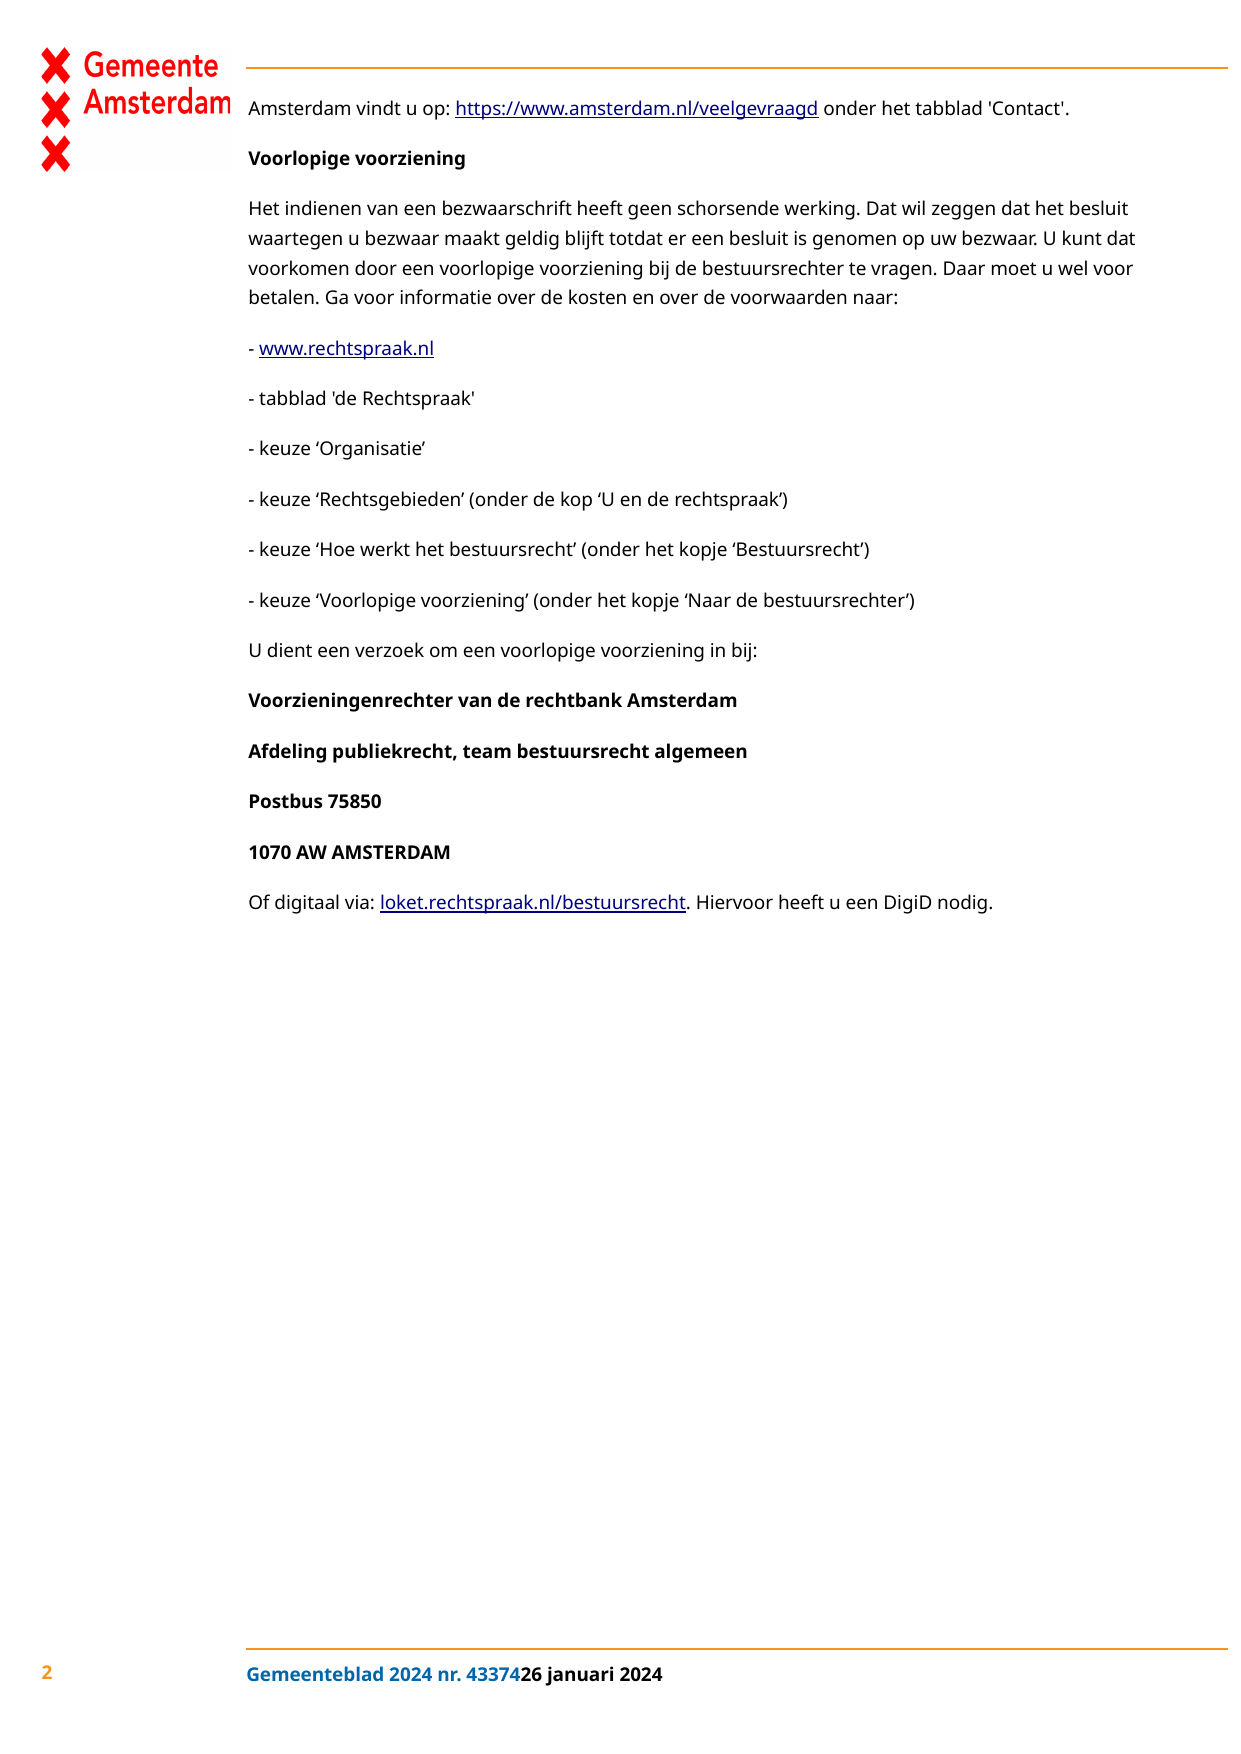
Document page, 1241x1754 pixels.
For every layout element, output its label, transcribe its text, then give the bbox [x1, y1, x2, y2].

picture [41, 47, 231, 172]
text - keuze ‘Rechtsgebieden’ (onder de kop ‘U en de rechtspraak’) [248, 486, 1152, 512]
text Afdeling publiekrecht, team bestuursrecht algemeen [248, 738, 1152, 764]
text U dient een verzoek om een voorlopige voorziening in bij: [248, 637, 1152, 663]
text Of digitaal via: loket.rechtspraak.nl/bestuursrecht. Hiervoor heeft u een DigiD nodig. [248, 889, 1152, 915]
text - keuze ‘Hoe werkt het bestuursrecht’ (onder het kopje ‘Bestuursrecht’) [248, 536, 1152, 562]
text Postbus 75850 [248, 788, 1152, 814]
text - www.rechtspraak.nl [248, 335, 1152, 361]
text - tabblad 'de Rechtspraak' [248, 385, 1152, 411]
text - keuze ‘Organisatie’ [248, 436, 1152, 461]
text - keuze ‘Voorlopige voorziening’ (onder het kopje ‘Naar de bestuursrechter’) [248, 587, 1152, 613]
text Amsterdam vindt u op: https://www.amsterdam.nl/veelgevraagd onder het tabblad 'Contact'. [248, 95, 1152, 121]
text Voorlopige voorziening [248, 145, 1152, 171]
text 1070 AW AMSTERDAM [248, 839, 1152, 865]
text Voorzieningenrechter van de rechtbank Amsterdam [248, 688, 1152, 713]
text Het indienen van een bezwaarschrift heeft geen schorsende werking. Dat wil zeggen dat het besluit waartegen u bezwaar maakt geldig blijft totdat er een besluit is genomen op uw bezwaar. U kunt dat voorkomen door een voorlopige voorziening bij de bestuursrechter te vragen. Daar moet u wel voor betalen. Ga voor informatie over de kosten en over de voorwaarden naar: [248, 196, 1152, 310]
